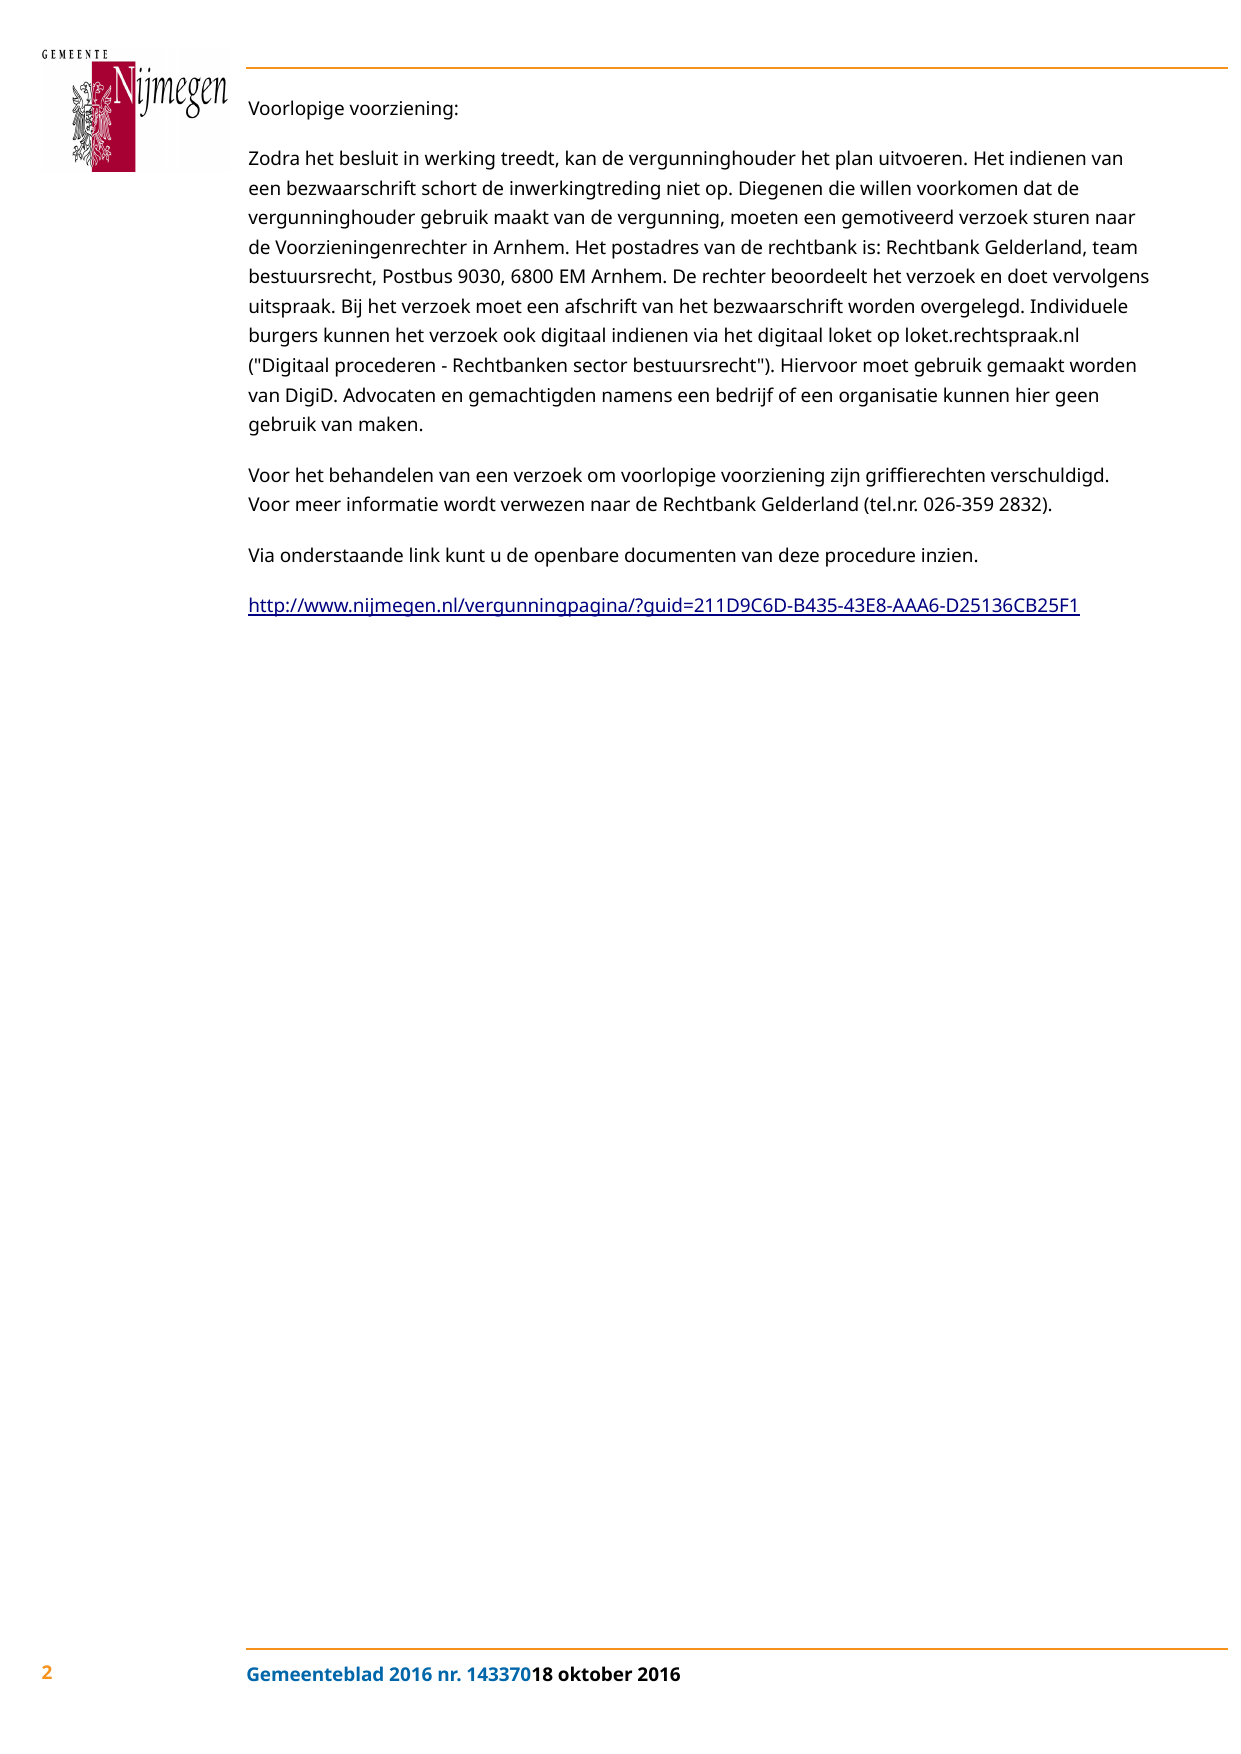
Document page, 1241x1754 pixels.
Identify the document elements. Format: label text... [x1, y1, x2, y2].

picture [41, 47, 231, 172]
text Voorlopige voorziening: [248, 95, 1152, 121]
text http://www.nijmegen.nl/vergunningpagina/?guid=211D9C6D-B435-43E8-AAA6-D25136CB25F1 [248, 592, 1152, 618]
text Voor het behandelen van een verzoek om voorlopige voorziening zijn griffierechten verschuldigd. Voor meer informatie wordt verwezen naar de Rechtbank Gelderland (tel.nr. 026-359 2832). [248, 462, 1152, 517]
text Via onderstaande link kunt u de openbare documenten van deze procedure inzien. [248, 542, 1152, 568]
text Zodra het besluit in werking treedt, kan de vergunninghouder het plan uitvoeren. Het indienen van een bezwaarschrift schort de inwerkingtreding niet op. Diegenen die willen voorkomen dat de vergunninghouder gebruik maakt van de vergunning, moeten een gemotiveerd verzoek sturen naar de Voorzieningenrechter in Arnhem. Het postadres van de rechtbank is: Rechtbank Gelderland, team bestuursrecht, Postbus 9030, 6800 EM Arnhem. De rechter beoordeelt het verzoek en doet vervolgens uitspraak. Bij het verzoek moet een afschrift van het bezwaarschrift worden overgelegd. Individuele burgers kunnen het verzoek ook digitaal indienen via het digitaal loket op loket.rechtspraak.nl ("Digitaal procederen - Rechtbanken sector bestuursrecht"). Hiervoor moet gebruik gemaakt worden van DigiD. Advocaten en gemachtigden namens een bedrijf of een organisatie kunnen hier geen gebruik van maken. [248, 145, 1152, 437]
